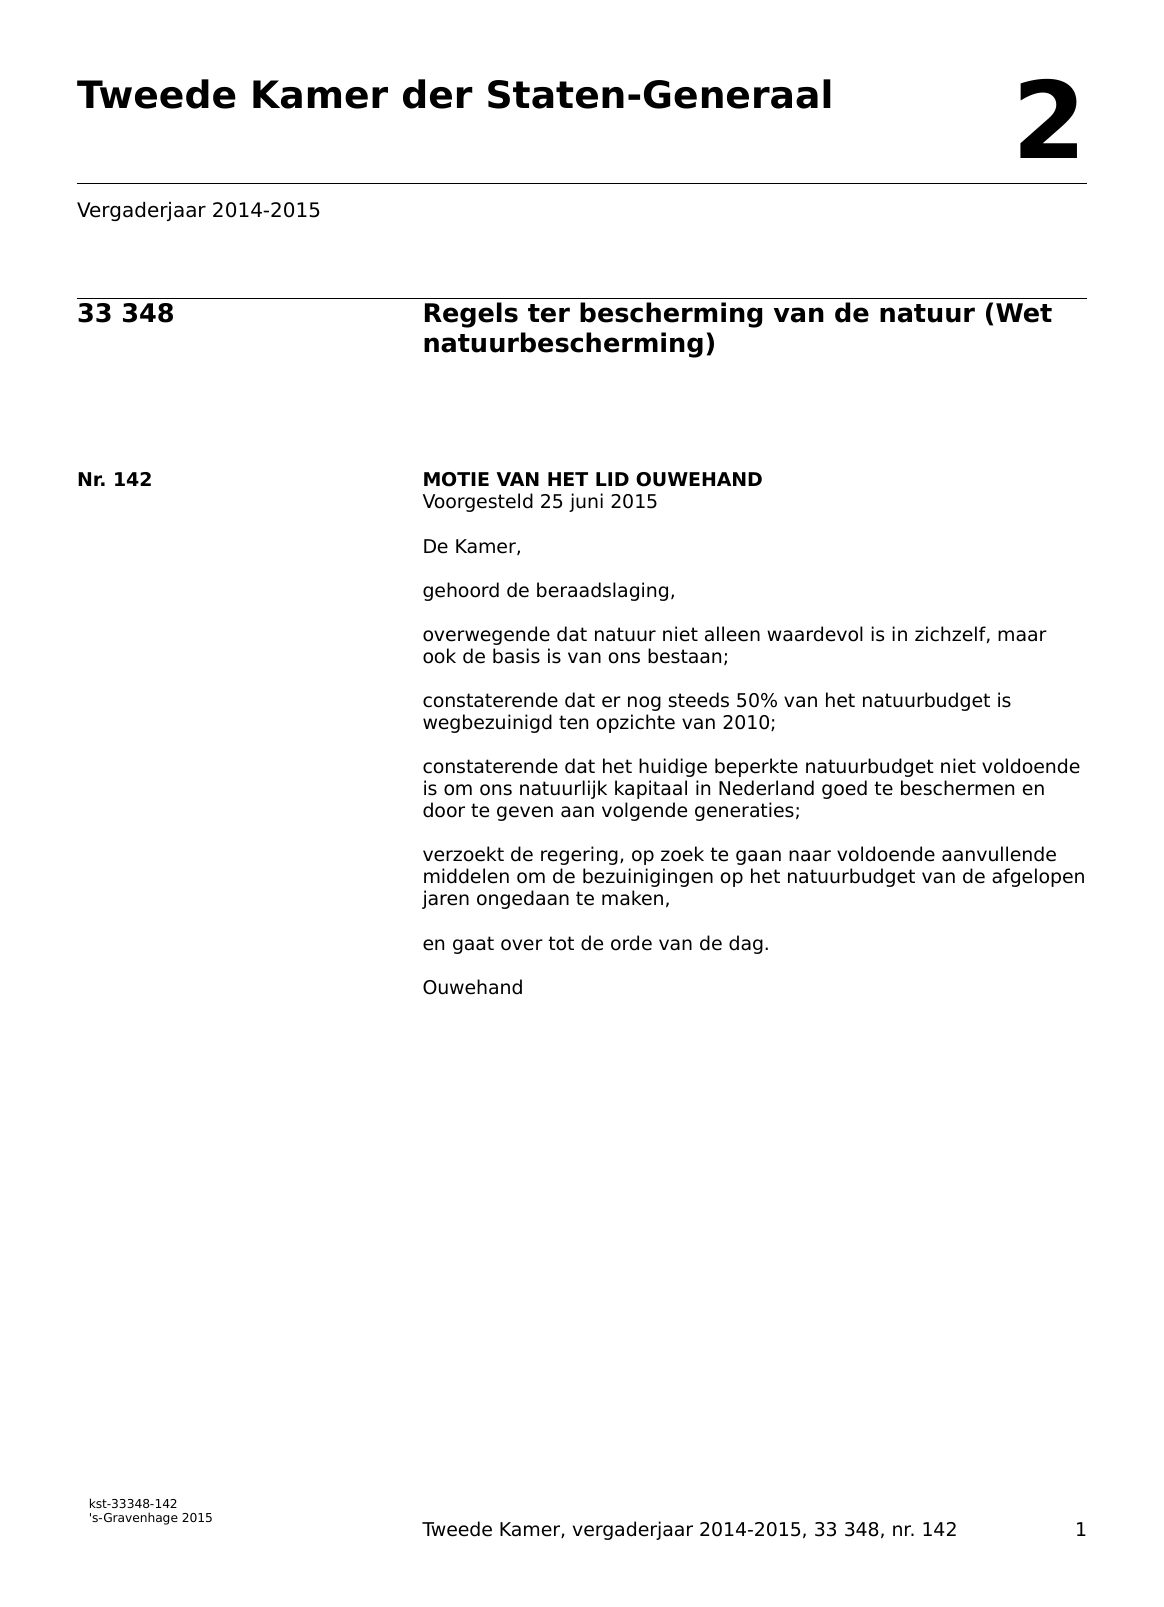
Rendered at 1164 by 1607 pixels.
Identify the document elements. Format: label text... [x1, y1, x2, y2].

text constaterende dat er nog steeds 50% van het natuurbudget is wegbezuinigd ten opzichte van 2010; [422, 690, 1087, 734]
table_header Tweede Kamer der Staten-Generaal [77, 59, 886, 183]
text 's-Gravenhage 2015 [88, 1511, 323, 1525]
text verzoekt de regering, op zoek te gaan naar voldoende aanvullende middelen om de bezuinigingen op het natuurbudget van de afgelopen jaren ongedaan te maken, [422, 844, 1087, 910]
subtitle 33 348 Regels ter bescherming van de natuur (Wet natuurbescherming) [77, 299, 1087, 358]
table_cell Vergaderjaar 2014-2015 [77, 184, 1087, 298]
subtitle Nr. 142 MOTIE VAN HET LID OUWEHAND [77, 469, 1087, 491]
table_header 2 [886, 59, 1087, 183]
text en gaat over tot de orde van de dag. [422, 932, 1087, 954]
text overwegende dat natuur niet alleen waardevol is in zichzelf, maar ook de basis is van ons bestaan; [422, 624, 1087, 668]
text Ouwehand [422, 977, 1087, 998]
text gehoord de beraadslaging, [422, 580, 1087, 602]
text De Kamer, [422, 536, 1087, 557]
text Voorgesteld 25 juni 2015 [422, 491, 1087, 513]
text kst-33348-142 [88, 1497, 323, 1511]
text constaterende dat het huidige beperkte natuurbudget niet voldoende is om ons natuurlijk kapitaal in Nederland goed te beschermen en door te geven aan volgende generaties; [422, 756, 1087, 822]
